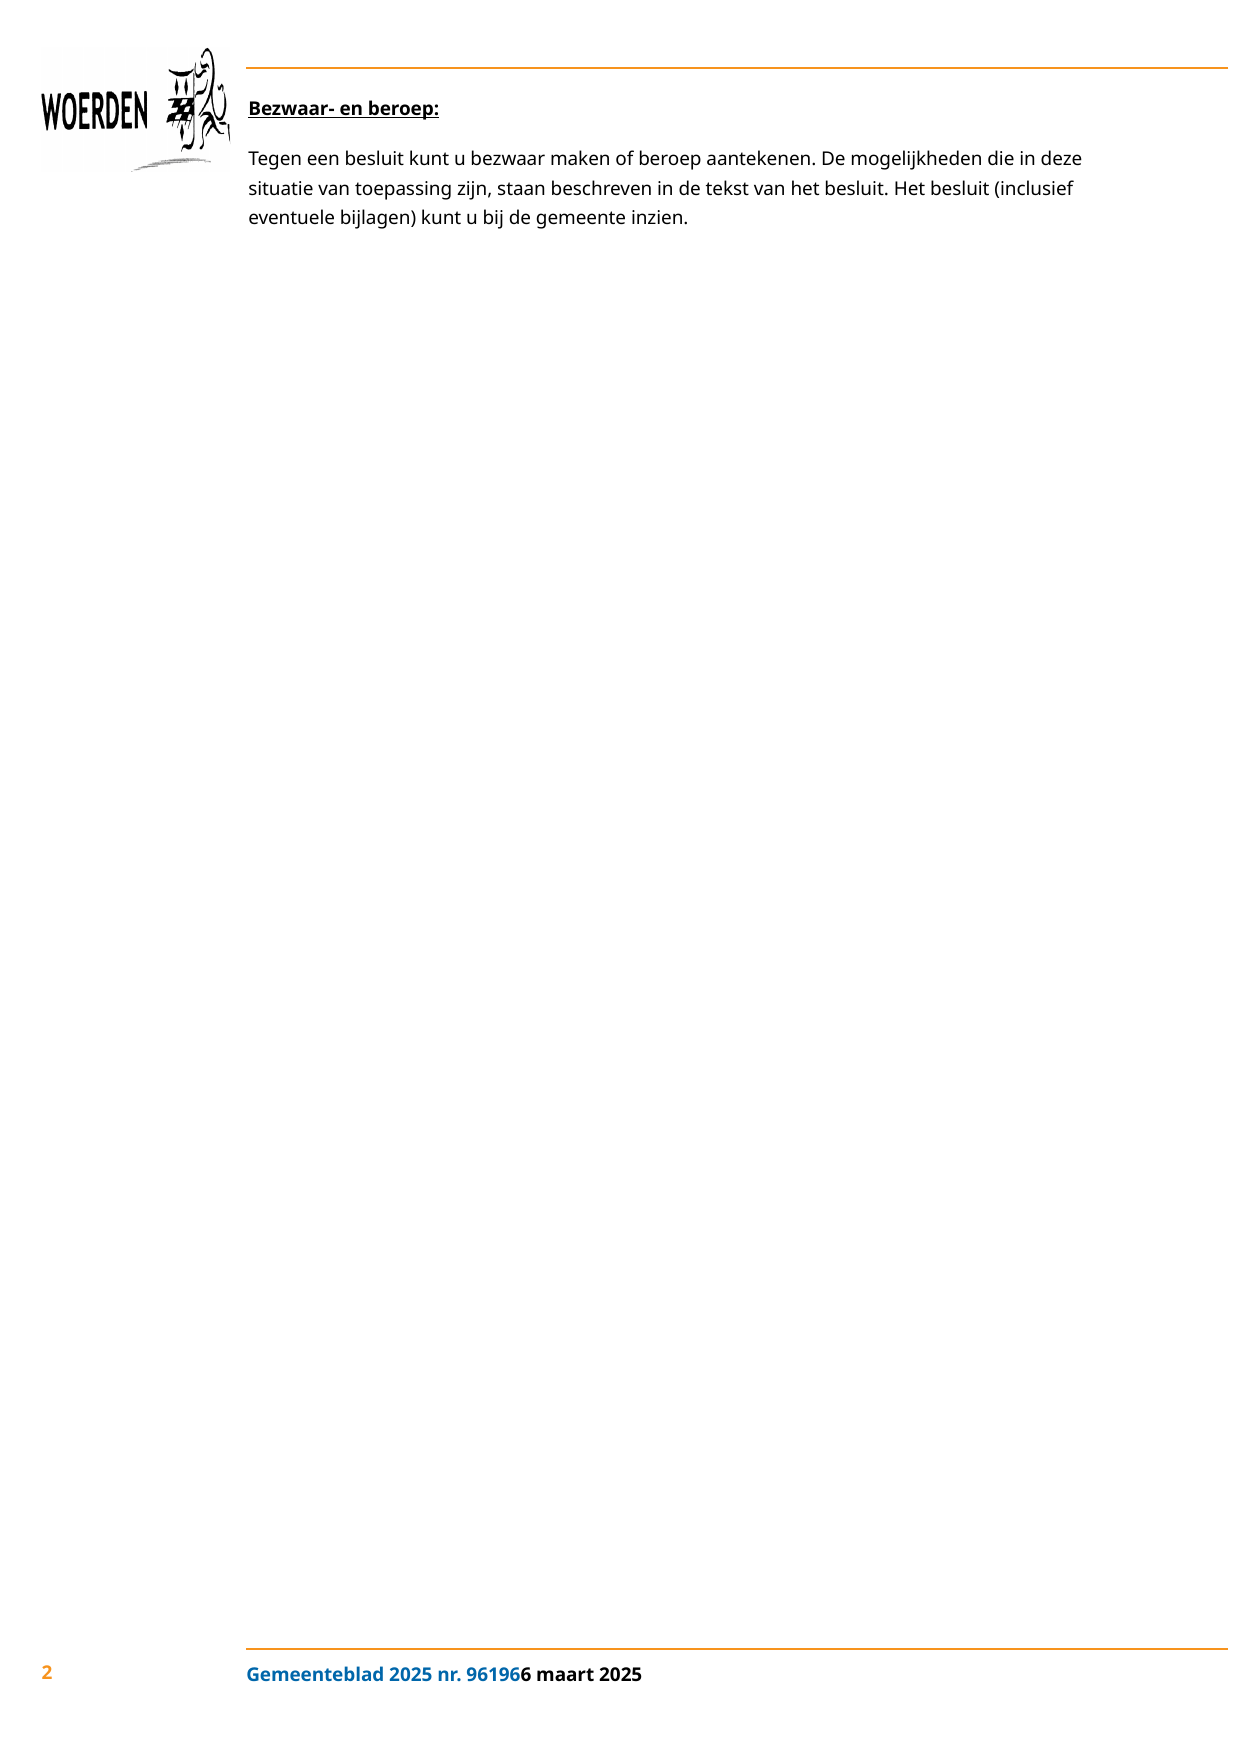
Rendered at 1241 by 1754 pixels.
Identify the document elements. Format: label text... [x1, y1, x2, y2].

picture [41, 47, 231, 172]
text Tegen een besluit kunt u bezwaar maken of beroep aantekenen. De mogelijkheden die in deze situatie van toepassing zijn, staan beschreven in de tekst van het besluit. Het besluit (inclusief eventuele bijlagen) kunt u bij de gemeente inzien. [248, 145, 1152, 230]
text Bezwaar- en beroep: [248, 95, 1152, 121]
